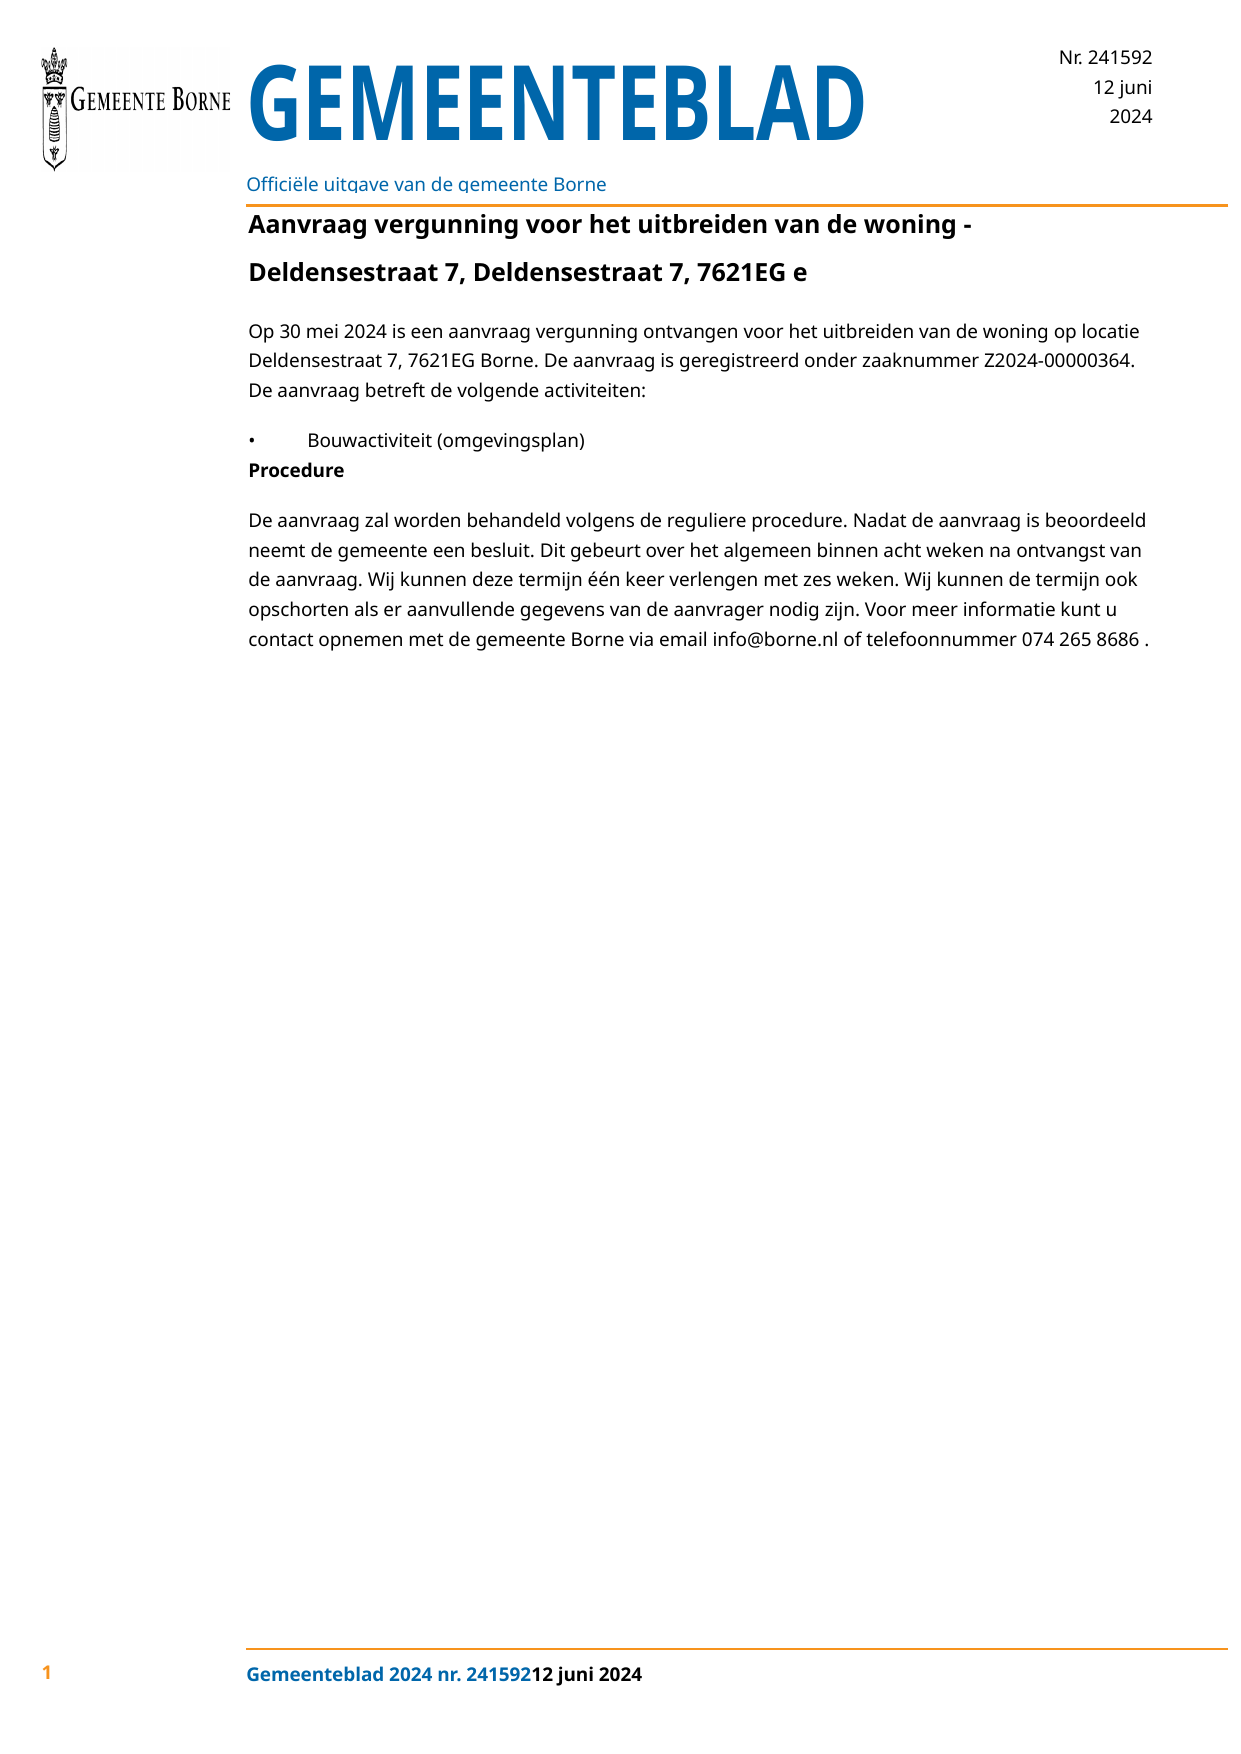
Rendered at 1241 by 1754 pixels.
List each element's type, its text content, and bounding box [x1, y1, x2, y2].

text De aanvraag zal worden behandeld volgens de reguliere procedure. Nadat de aanvraag is beoordeeld neemt de gemeente een besluit. Dit gebeurt over het algemeen binnen acht weken na ontvangst van de aanvraag. Wij kunnen deze termijn één keer verlengen met zes weken. Wij kunnen de termijn ook opschorten als er aanvullende gegevens van de aanvrager nodig zijn. Voor meer informatie kunt u contact opnemen met de gemeente Borne via email info@borne.nl of telefoonnummer 074 265 8686 . [248, 507, 1152, 652]
text Procedure [248, 457, 1152, 483]
list Bouwactiviteit (omgevingsplan) [248, 427, 1152, 453]
text Op 30 mei 2024 is een aanvraag vergunning ontvangen voor het uitbreiden van de woning op locatie Deldensestraat 7, 7621EG Borne. De aanvraag is geregistreerd onder zaaknummer Z2024-00000364. De aanvraag betreft de volgende activiteiten: [248, 318, 1152, 403]
text Aanvraag vergunning voor het uitbreiden van de woning - Deldensestraat 7, Deldensestraat 7, 7621EG e [248, 207, 1152, 288]
picture [41, 47, 231, 172]
